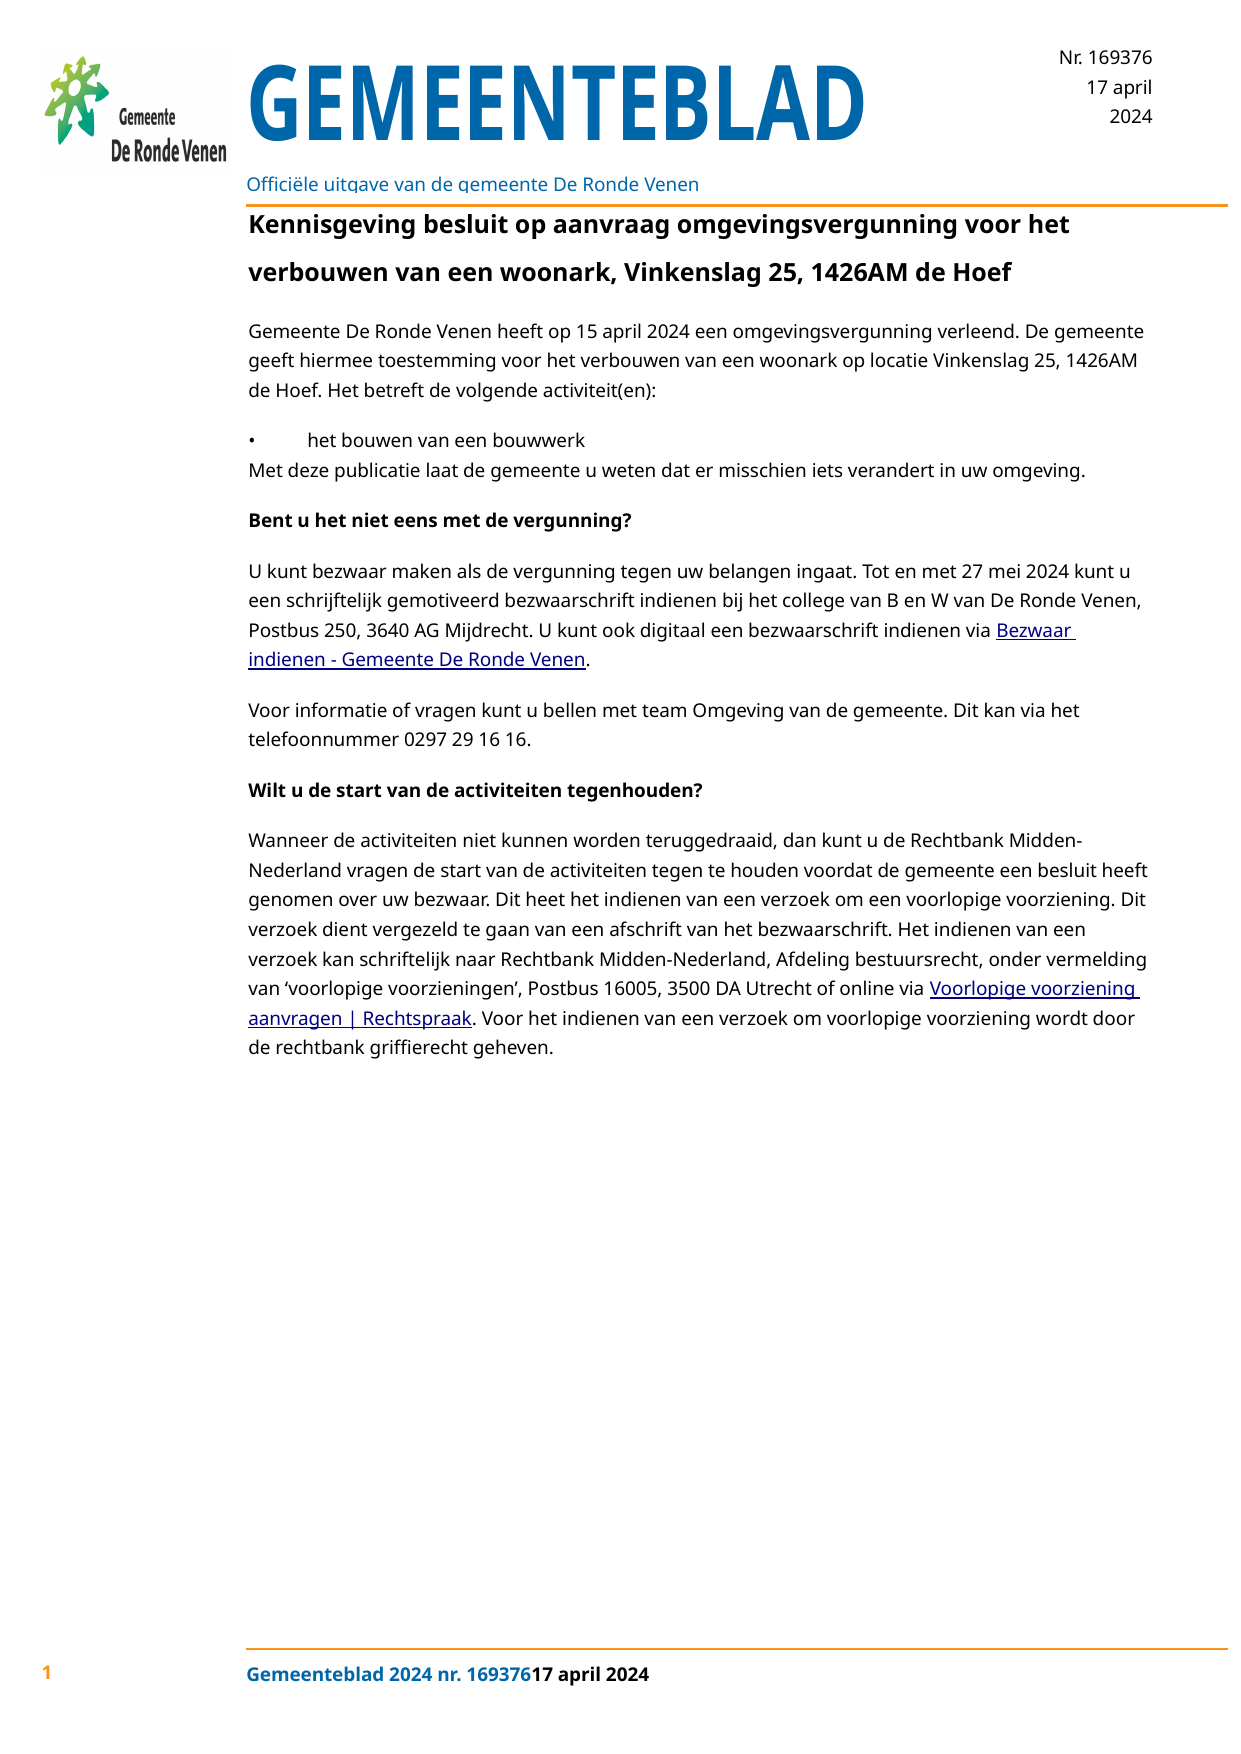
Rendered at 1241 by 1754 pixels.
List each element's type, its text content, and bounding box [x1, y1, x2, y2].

text U kunt bezwaar maken als de vergunning tegen uw belangen ingaat. Tot en met 27 mei 2024 kunt u een schrijftelijk gemotiveerd bezwaarschrift indienen bij het college van B en W van De Ronde Venen, Postbus 250, 3640 AG Mijdrecht. U kunt ook digitaal een bezwaarschrift indienen via Bezwaar indienen - Gemeente De Ronde Venen. [248, 558, 1152, 672]
text Voor informatie of vragen kunt u bellen met team Omgeving van de gemeente. Dit kan via het telefoonnummer 0297 29 16 16. [248, 697, 1152, 752]
list het bouwen van een bouwwerk [248, 427, 1152, 453]
text Met deze publicatie laat de gemeente u weten dat er misschien iets verandert in uw omgeving. [248, 457, 1152, 483]
text Wilt u de start van de activiteiten tegenhouden? [248, 777, 1152, 803]
text Bent u het niet eens met de vergunning? [248, 507, 1152, 533]
text Wanneer de activiteiten niet kunnen worden teruggedraaid, dan kunt u de Rechtbank Midden-Nederland vragen de start van de activiteiten tegen te houden voordat de gemeente een besluit heeft genomen over uw bezwaar. Dit heet het indienen van een verzoek om een voorlopige voorziening. Dit verzoek dient vergezeld te gaan van een afschrift van het bezwaarschrift. Het indienen van een verzoek kan schriftelijk naar Rechtbank Midden-Nederland, Afdeling bestuursrecht, onder vermelding van ‘voorlopige voorzieningen’, Postbus 16005, 3500 DA Utrecht of online via Voorlopige voorziening aanvragen | Rechtspraak. Voor het indienen van een verzoek om voorlopige voorziening wordt door de rechtbank griffierecht geheven. [248, 827, 1152, 1060]
picture [41, 47, 231, 172]
text Kennisgeving besluit op aanvraag omgevingsvergunning voor het verbouwen van een woonark, Vinkenslag 25, 1426AM de Hoef [248, 207, 1152, 288]
text Gemeente De Ronde Venen heeft op 15 april 2024 een omgevingsvergunning verleend. De gemeente geeft hiermee toestemming voor het verbouwen van een woonark op locatie Vinkenslag 25, 1426AM de Hoef. Het betreft de volgende activiteit(en): [248, 318, 1152, 403]
